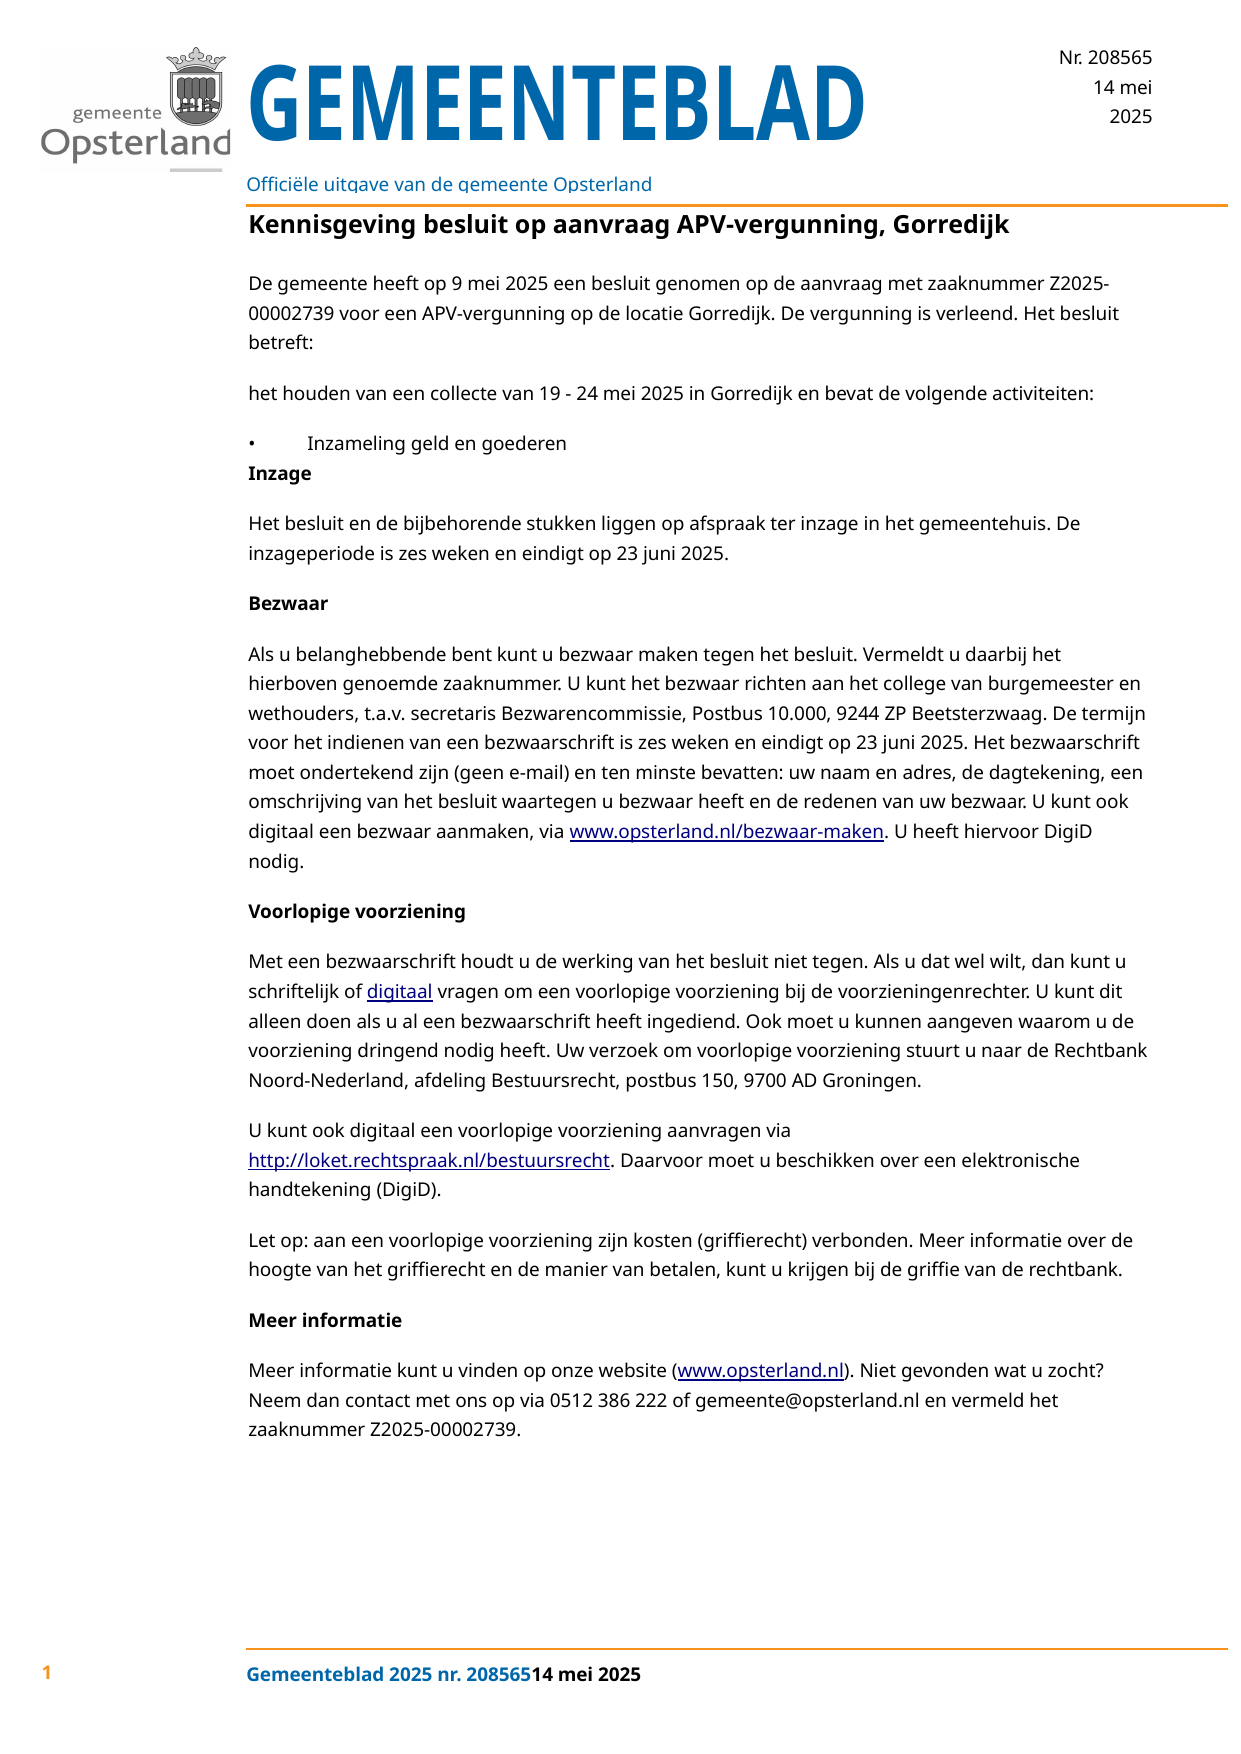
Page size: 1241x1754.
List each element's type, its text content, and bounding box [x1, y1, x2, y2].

text Als u belanghebbende bent kunt u bezwaar maken tegen het besluit. Vermeldt u daarbij het hierboven genoemde zaaknummer. U kunt het bezwaar richten aan het college van burgemeester en wethouders, t.a.v. secretaris Bezwarencommissie, Postbus 10.000, 9244 ZP Beetsterzwaag. De termijn voor het indienen van een bezwaarschrift is zes weken en eindigt op 23 juni 2025. Het bezwaarschrift moet ondertekend zijn (geen e-mail) en ten minste bevatten: uw naam en adres, de dagtekening, een omschrijving van het besluit waartegen u bezwaar heeft en de redenen van uw bezwaar. U kunt ook digitaal een bezwaar aanmaken, via www.opsterland.nl/bezwaar-maken. U heeft hiervoor DigiD nodig. [248, 641, 1152, 873]
text Inzage [248, 460, 1152, 486]
text Meer informatie [248, 1307, 1152, 1333]
text Met een bezwaarschrift houdt u de werking van het besluit niet tegen. Als u dat wel wilt, dan kunt u schriftelijk of digitaal vragen om een voorlopige voorziening bij de voorzieningenrechter. U kunt dit alleen doen als u al een bezwaarschrift heeft ingediend. Ook moet u kunnen aangeven waarom u de voorziening dringend nodig heeft. Uw verzoek om voorlopige voorziening stuurt u naar de Rechtbank Noord-Nederland, afdeling Bestuursrecht, postbus 150, 9700 AD Groningen. [248, 949, 1152, 1093]
text Het besluit en de bijbehorende stukken liggen op afspraak ter inzage in het gemeentehuis. De inzageperiode is zes weken en eindigt op 23 juni 2025. [248, 510, 1152, 566]
text De gemeente heeft op 9 mei 2025 een besluit genomen op de aanvraag met zaaknummer Z2025-00002739 voor een APV-vergunning op de locatie Gorredijk. De vergunning is verleend. Het besluit betreft: [248, 270, 1152, 355]
text Kennisgeving besluit op aanvraag APV-vergunning, Gorredijk [248, 207, 1152, 241]
text U kunt ook digitaal een voorlopige voorziening aanvragen via http://loket.rechtspraak.nl/bestuursrecht. Daarvoor moet u beschikken over een elektronische handtekening (DigiD). [248, 1117, 1152, 1202]
list Inzameling geld en goederen [248, 430, 1152, 456]
text Bezwaar [248, 590, 1152, 616]
picture [41, 47, 231, 172]
text het houden van een collecte van 19 - 24 mei 2025 in Gorredijk en bevat de volgende activiteiten: [248, 380, 1152, 406]
text Meer informatie kunt u vinden op onze website (www.opsterland.nl). Niet gevonden wat u zocht? Neem dan contact met ons op via 0512 386 222 of gemeente@opsterland.nl en vermeld het zaaknummer Z2025-00002739. [248, 1357, 1152, 1442]
text Voorlopige voorziening [248, 898, 1152, 924]
text Let op: aan een voorlopige voorziening zijn kosten (griffierecht) verbonden. Meer informatie over de hoogte van het griffierecht en de manier van betalen, kunt u krijgen bij de griffie van de rechtbank. [248, 1227, 1152, 1282]
